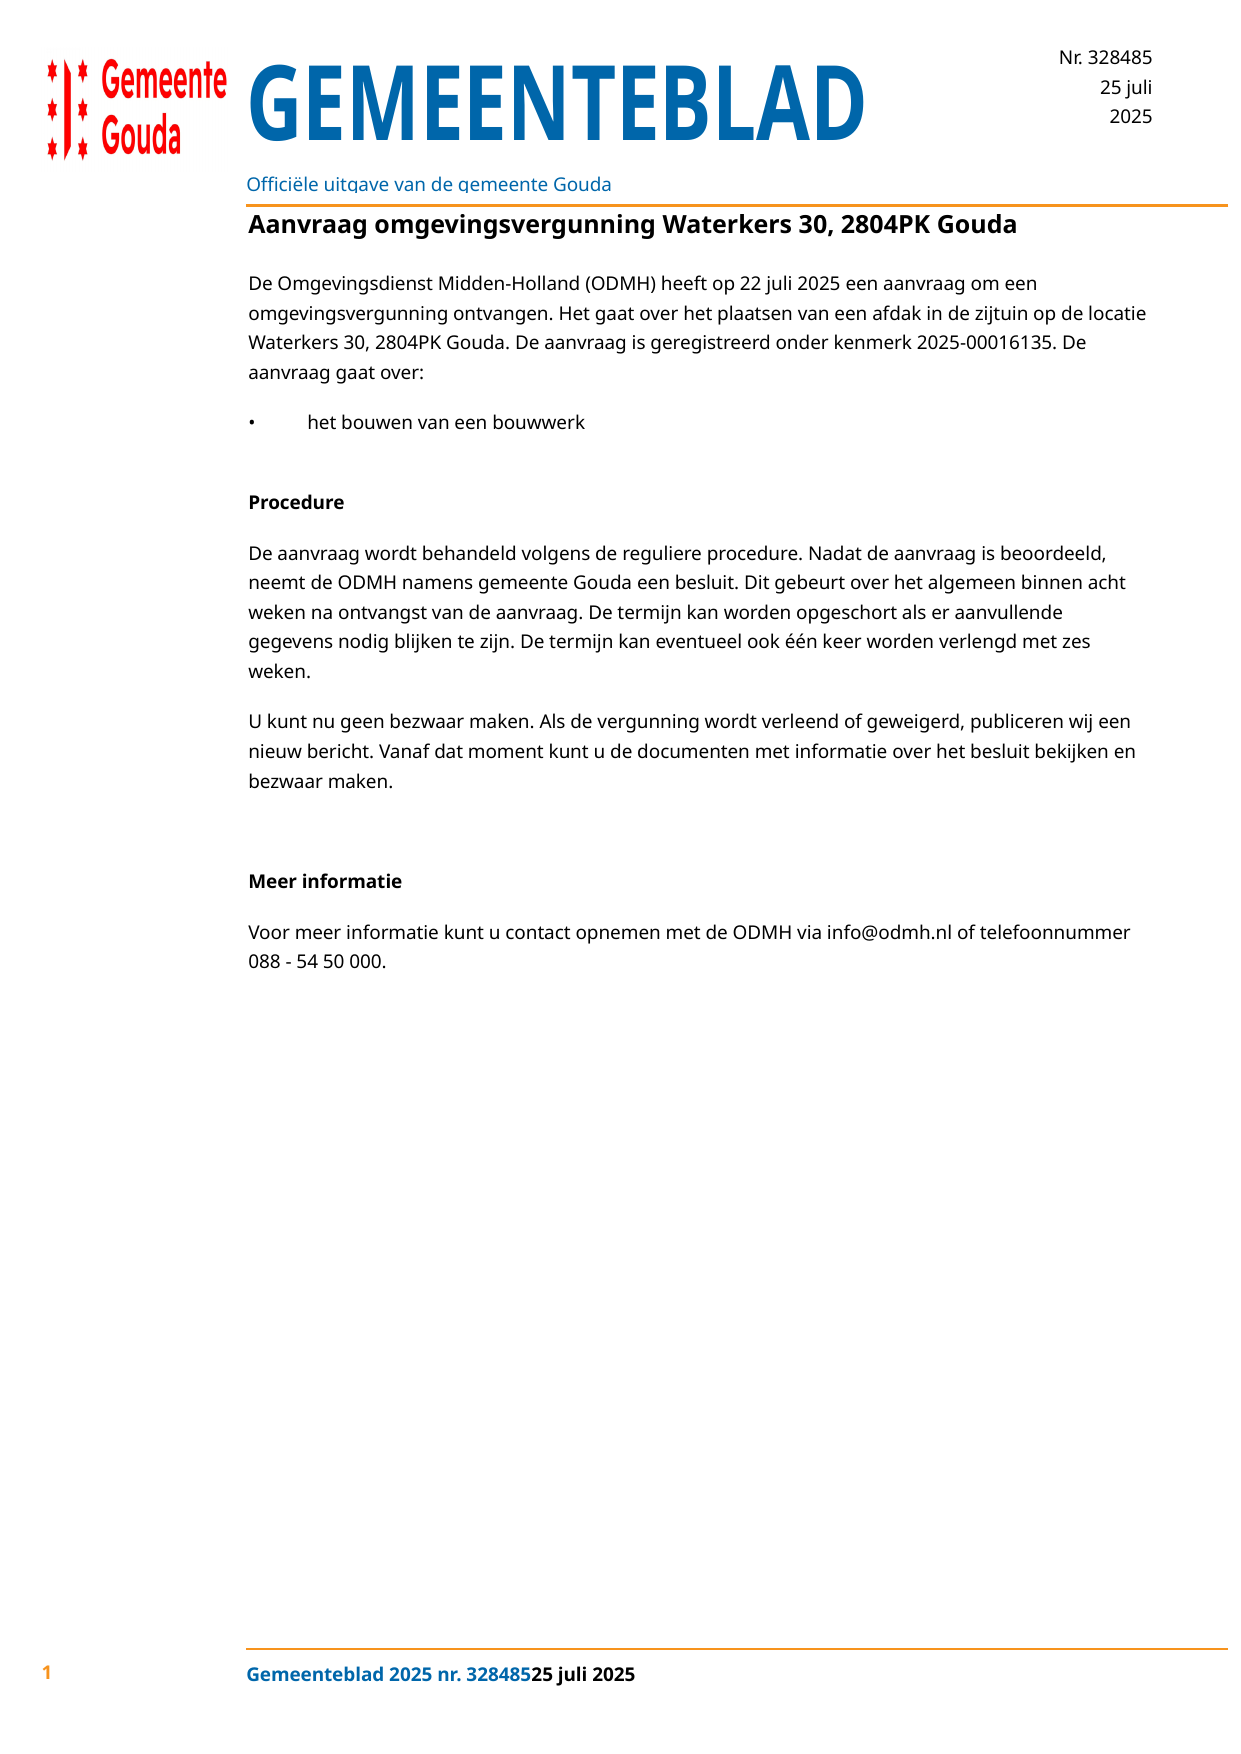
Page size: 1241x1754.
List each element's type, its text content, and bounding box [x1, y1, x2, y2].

text Procedure [248, 489, 1152, 515]
text De Omgevingsdienst Midden-Holland (ODMH) heeft op 22 juli 2025 een aanvraag om een omgevingsvergunning ontvangen. Het gaat over het plaatsen van een afdak in de zijtuin op de locatie Waterkers 30, 2804PK Gouda. De aanvraag is geregistreerd onder kenmerk 2025-00016135. De aanvraag gaat over: [248, 270, 1152, 385]
list het bouwen van een bouwwerk [248, 409, 1152, 435]
text Meer informatie [248, 869, 1152, 894]
picture [41, 47, 231, 172]
text Voor meer informatie kunt u contact opnemen met de ODMH via info@odmh.nl of telefoonnummer 088 - 54 50 000. [248, 919, 1152, 974]
text Aanvraag omgevingsvergunning Waterkers 30, 2804PK Gouda [248, 207, 1152, 241]
text U kunt nu geen bezwaar maken. Als de vergunning wordt verleend of geweigerd, publiceren wij een nieuw bericht. Vanaf dat moment kunt u de documenten met informatie over het besluit bekijken en bezwaar maken. [248, 709, 1152, 793]
text De aanvraag wordt behandeld volgens de reguliere procedure. Nadat de aanvraag is beoordeeld, neemt de ODMH namens gemeente Gouda een besluit. Dit gebeurt over het algemeen binnen acht weken na ontvangst van de aanvraag. De termijn kan worden opgeschort als er aanvullende gegevens nodig blijken te zijn. De termijn kan eventueel ook één keer worden verlengd met zes weken. [248, 540, 1152, 684]
